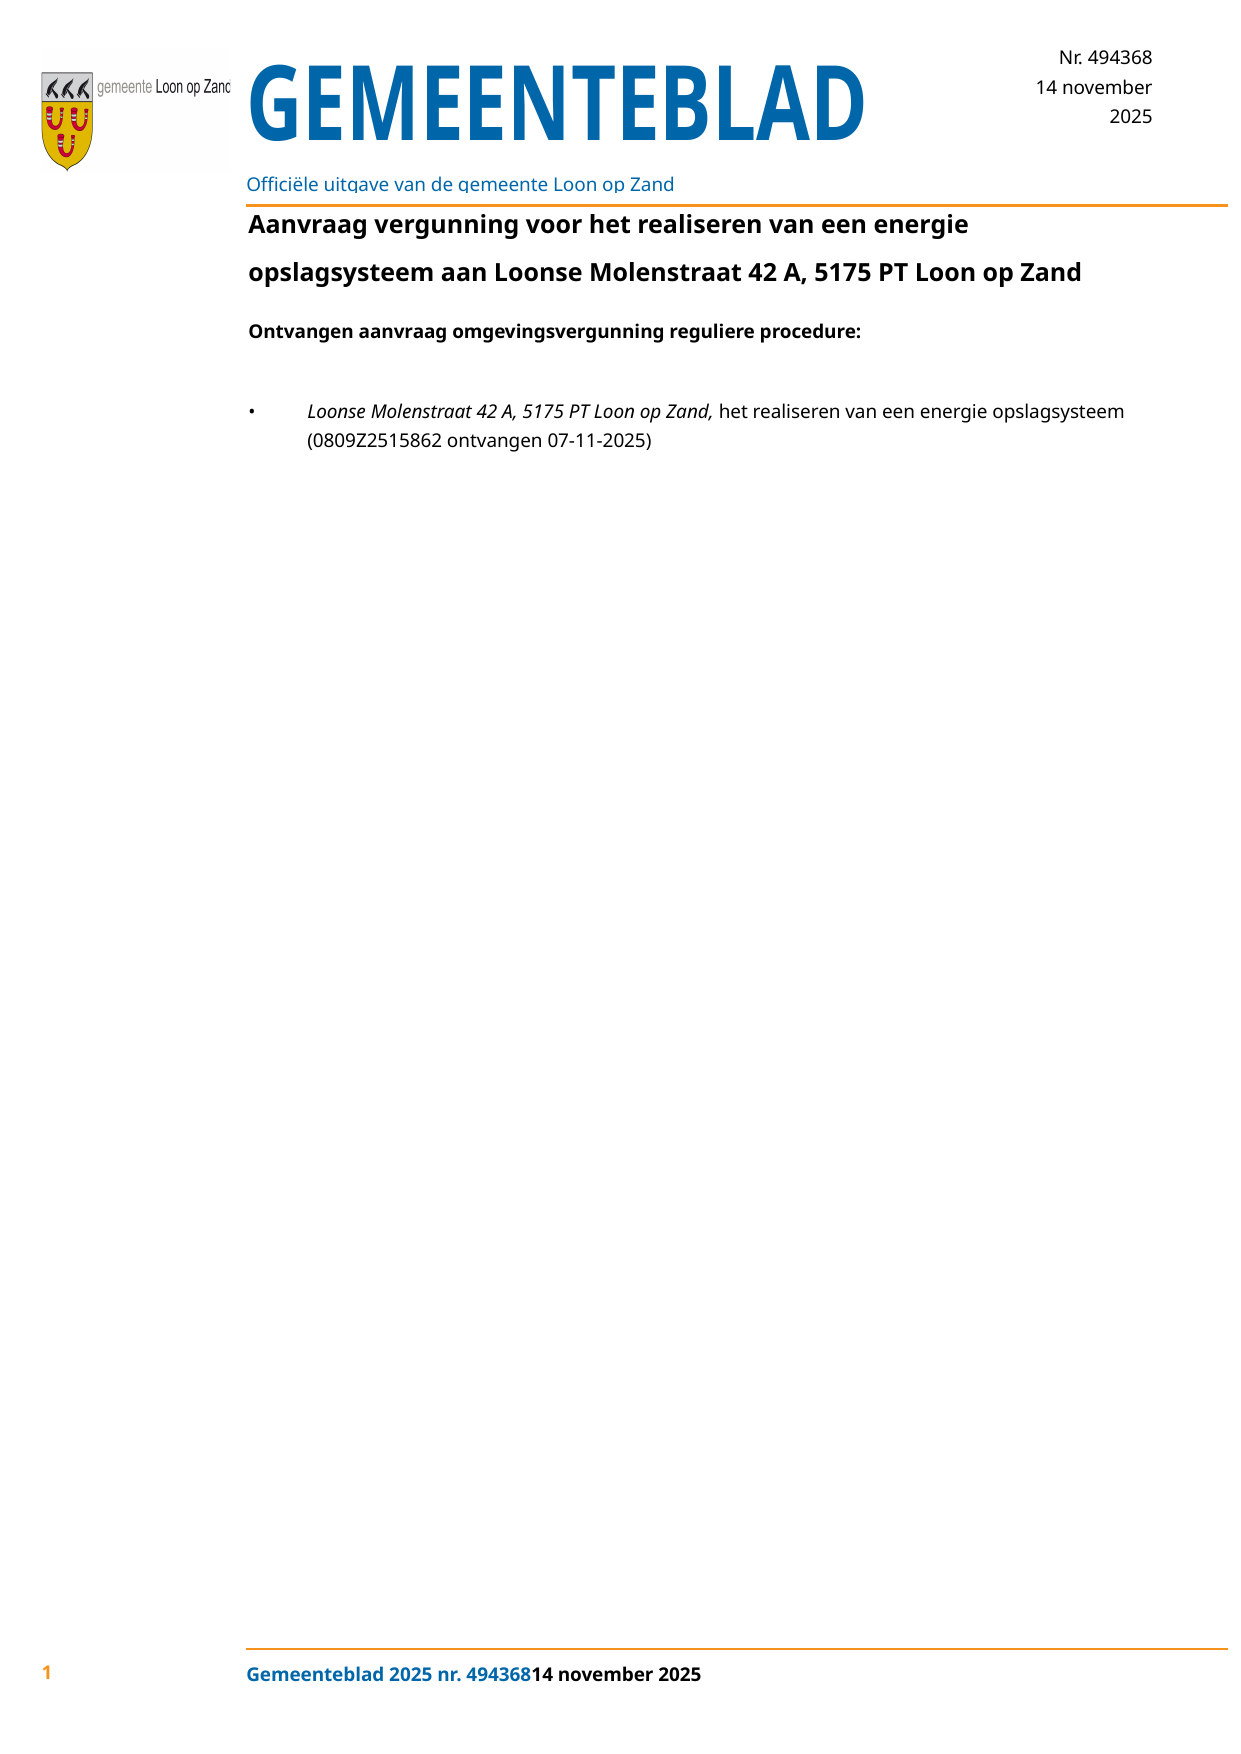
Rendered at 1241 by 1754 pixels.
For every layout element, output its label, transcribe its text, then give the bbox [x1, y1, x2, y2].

picture [41, 47, 231, 172]
text Ontvangen aanvraag omgevingsvergunning reguliere procedure: [248, 318, 1152, 344]
list Loonse Molenstraat 42 A, 5175 PT Loon op Zand, het realiseren van een energie opslagsysteem (0809Z2515862 ontvangen 07-11-2025) [248, 398, 1152, 453]
text Aanvraag vergunning voor het realiseren van een energie opslagsysteem aan Loonse Molenstraat 42 A, 5175 PT Loon op Zand [248, 207, 1152, 288]
